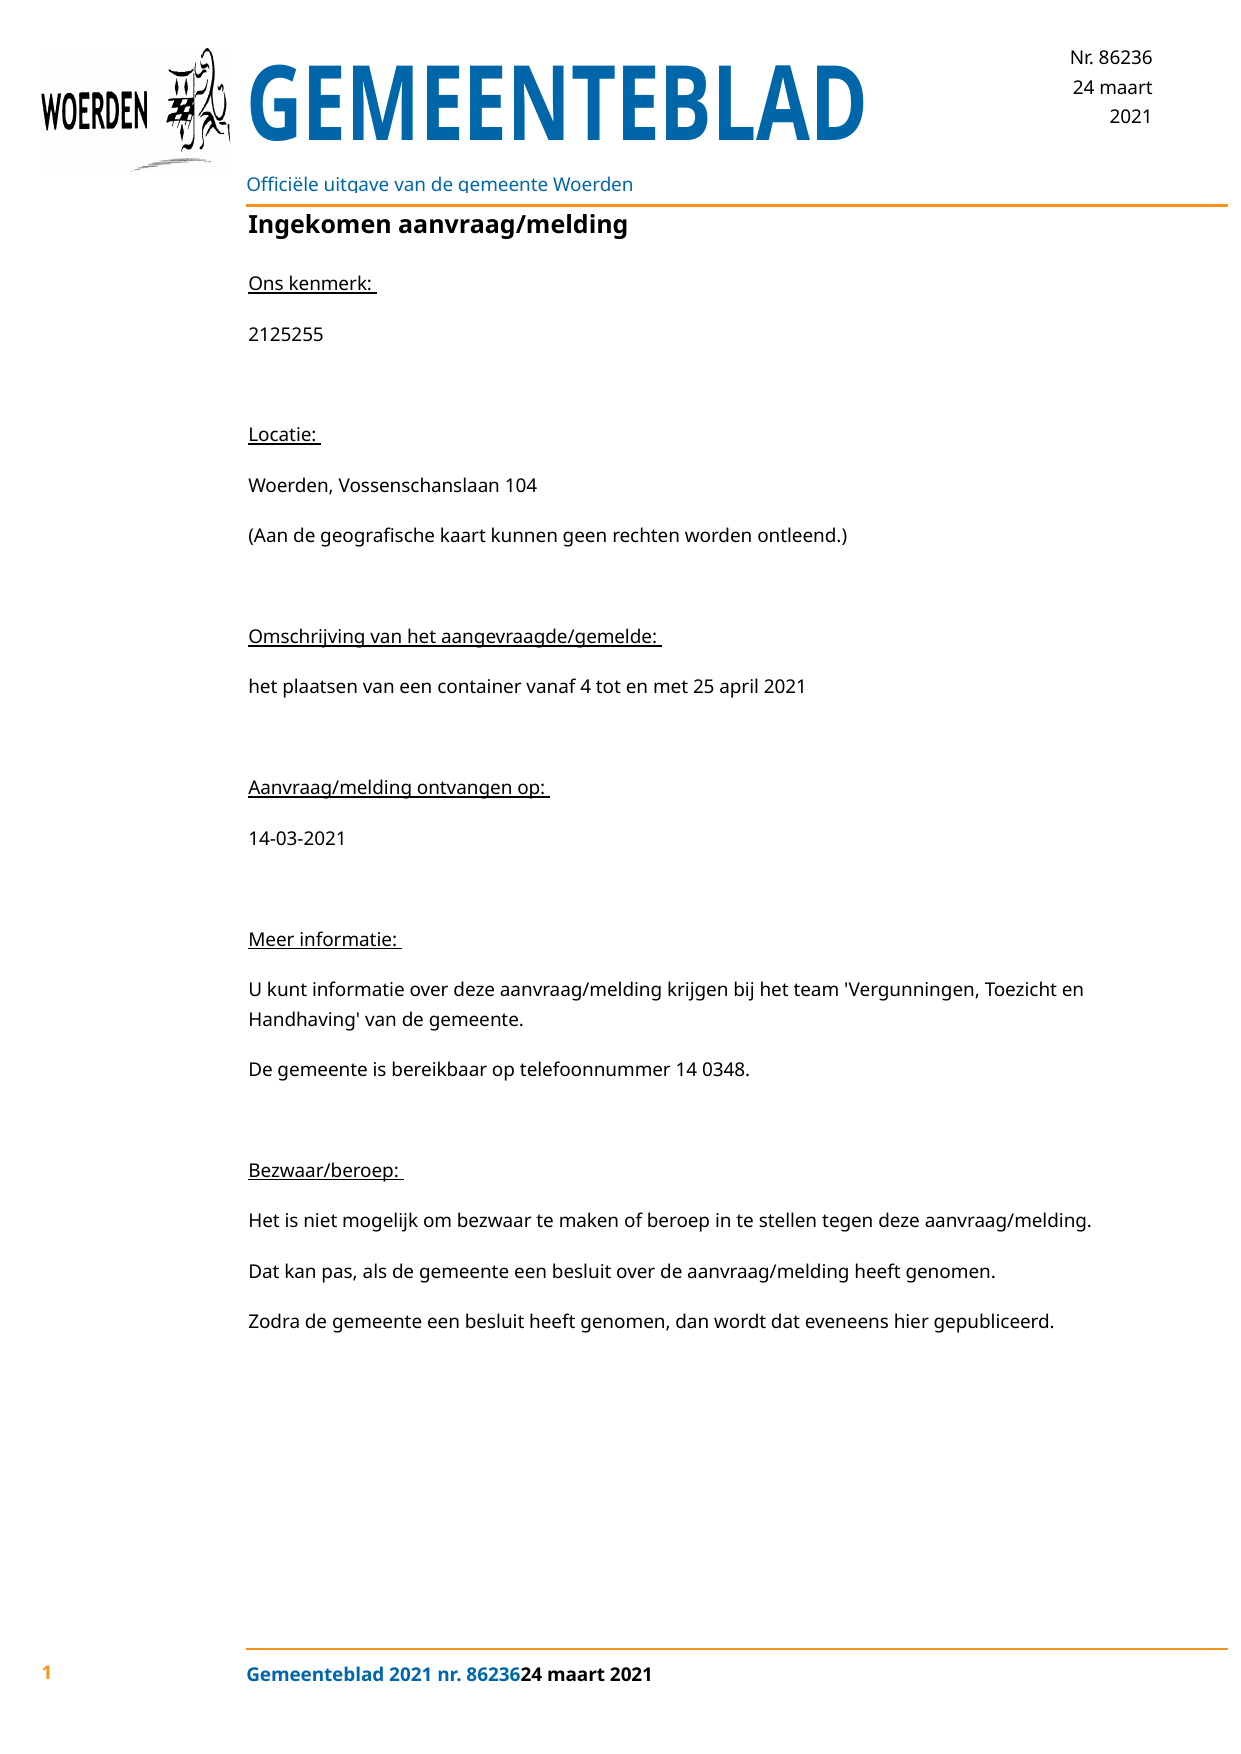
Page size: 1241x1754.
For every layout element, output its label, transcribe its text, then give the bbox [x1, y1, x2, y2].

text Woerden, Vossenschanslaan 104 [248, 472, 1152, 498]
text Het is niet mogelijk om bezwaar te maken of beroep in te stellen tegen deze aanvraag/melding. [248, 1207, 1152, 1233]
text (Aan de geografische kaart kunnen geen rechten worden ontleend.) [248, 522, 1152, 548]
text U kunt informatie over deze aanvraag/melding krijgen bij het team 'Vergunningen, Toezicht en Handhaving' van de gemeente. [248, 976, 1152, 1031]
text Ons kenmerk: [248, 270, 1152, 296]
text Zodra de gemeente een besluit heeft genomen, dan wordt dat eveneens hier gepubliceerd. [248, 1308, 1152, 1334]
picture [41, 47, 231, 172]
text Dat kan pas, als de gemeente een besluit over de aanvraag/melding heeft genomen. [248, 1258, 1152, 1283]
text Locatie: [248, 422, 1152, 447]
text 14-03-2021 [248, 825, 1152, 851]
text Meer informatie: [248, 926, 1152, 951]
text Omschrijving van het aangevraagde/gemelde: [248, 623, 1152, 649]
text het plaatsen van een container vanaf 4 tot en met 25 april 2021 [248, 674, 1152, 699]
text Aanvraag/melding ontvangen op: [248, 774, 1152, 800]
text De gemeente is bereikbaar op telefoonnummer 14 0348. [248, 1056, 1152, 1082]
text Bezwaar/beroep: [248, 1157, 1152, 1183]
text 2125255 [248, 321, 1152, 346]
text Ingekomen aanvraag/melding [248, 207, 1152, 241]
